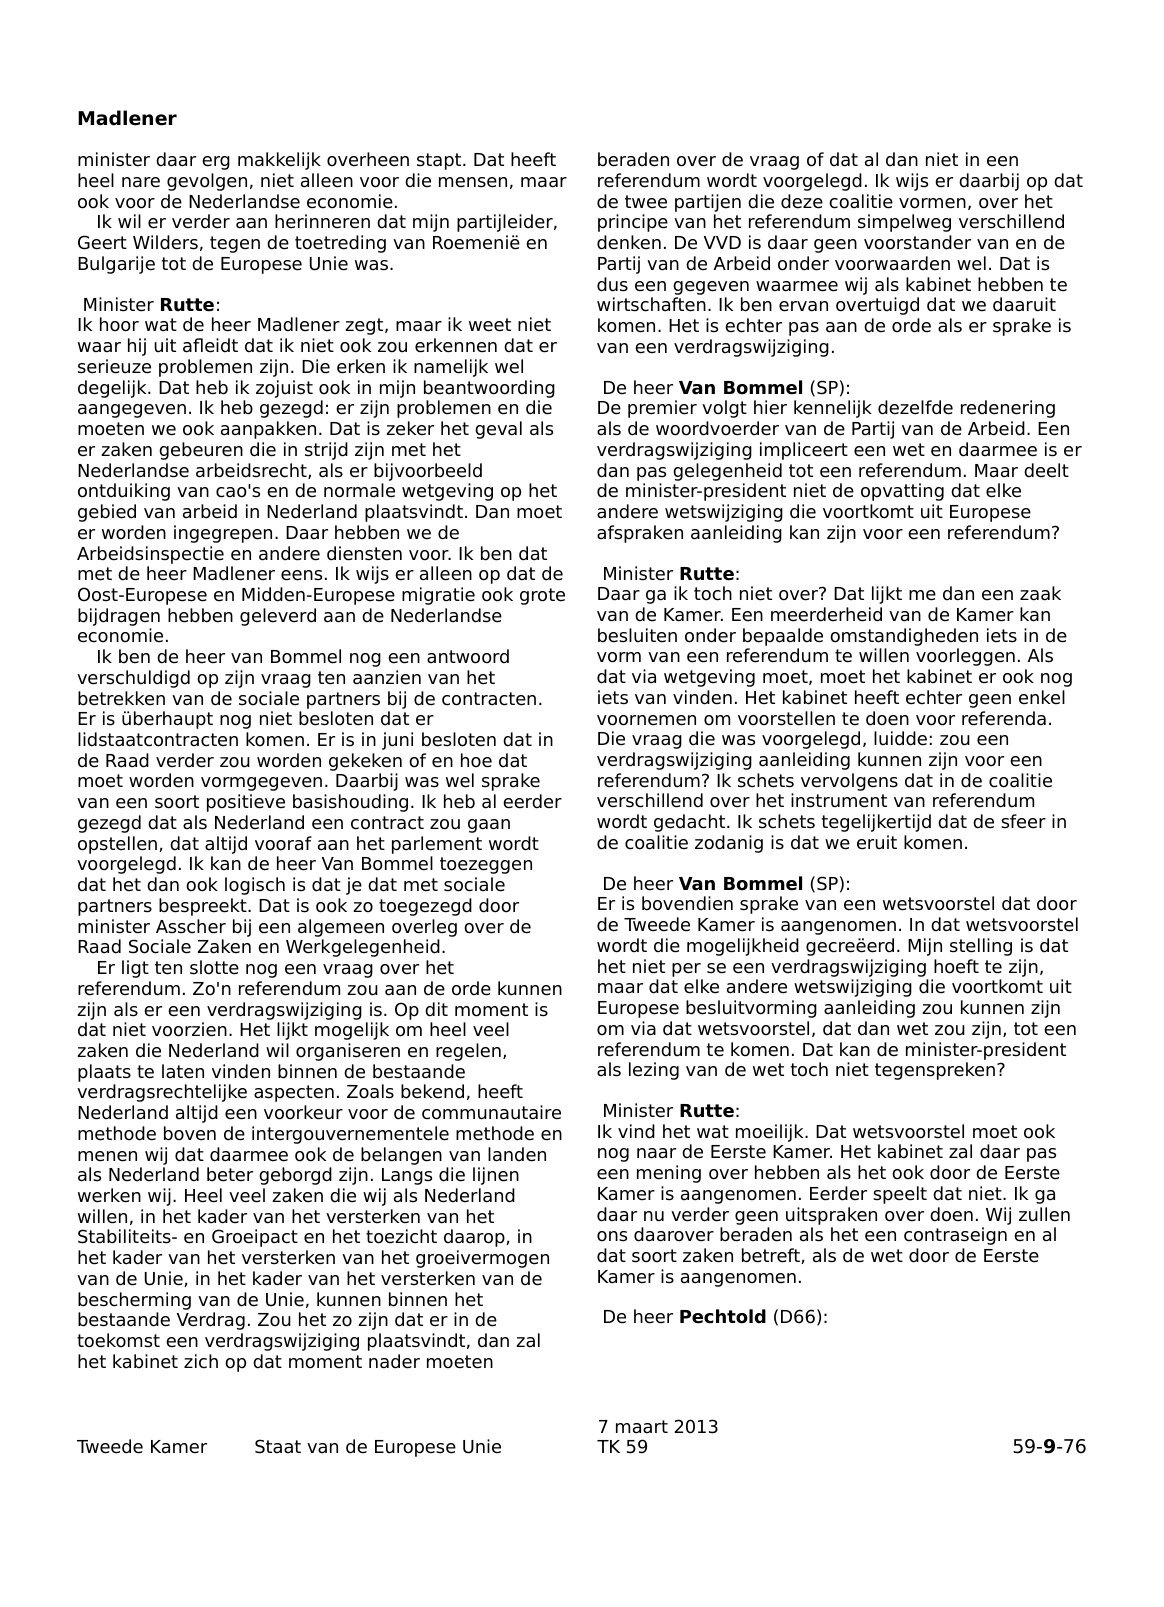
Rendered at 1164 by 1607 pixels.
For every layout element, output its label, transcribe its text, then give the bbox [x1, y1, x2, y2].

text De heer Van Bommel (SP): [596, 377, 1087, 398]
text Minister Rutte: [596, 563, 1087, 584]
text De heer Van Bommel (SP): [596, 873, 1087, 894]
text Minister Rutte: [77, 294, 567, 315]
text De premier volgt hier kennelijk dezelfde redenering als de woordvoerder van de Partij van de Arbeid. Een verdragswijziging impliceert een wet en daarmee is er dan pas gelegenheid tot een referendum. Maar deelt de minister-president niet de opvatting dat elke andere wetswijziging die voortkomt uit Europese afspraken aanleiding kan zijn voor een referendum? [596, 398, 1087, 543]
text Er ligt ten slotte nog een vraag over het referendum. Zo'n referendum zou aan de orde kunnen zijn als er een verdragswijziging is. Op dit moment is dat niet voorzien. Het lijkt mogelijk om heel veel zaken die Nederland wil organiseren en regelen, plaats te laten vinden binnen de bestaande verdragsrechtelijke aspecten. Zoals bekend, heeft Nederland altijd een voorkeur voor de communautaire methode boven de intergouvernementele methode en menen wij dat daarmee ook de belangen van landen als Nederland beter geborgd zijn. Langs die lijnen werken wij. Heel veel zaken die wij als Nederland willen, in het kader van het versterken van het Stabiliteits- en Groeipact en het toezicht daarop, in het kader van het versterken van het groeivermogen van de Unie, in het kader van het versterken van de bescherming van de Unie, kunnen binnen het bestaande Verdrag. Zou het zo zijn dat er in de toekomst een verdragswijziging plaatsvindt, dan zal het kabinet zich op dat moment nader moeten [77, 958, 567, 1372]
text De heer Pechtold (D66): [596, 1307, 1087, 1328]
text Ik hoor wat de heer Madlener zegt, maar ik weet niet waar hij uit afleidt dat ik niet ook zou erkennen dat er serieuze problemen zijn. Die erken ik namelijk wel degelijk. Dat heb ik zojuist ook in mijn beantwoording aangegeven. Ik heb gezegd: er zijn problemen en die moeten we ook aanpakken. Dat is zeker het geval als er zaken gebeuren die in strijd zijn met het Nederlandse arbeidsrecht, als er bijvoorbeeld ontduiking van cao's en de normale wetgeving op het gebied van arbeid in Nederland plaatsvindt. Dan moet er worden ingegrepen. Daar hebben we de Arbeidsinspectie en andere diensten voor. Ik ben dat met de heer Madlener eens. Ik wijs er alleen op dat de Oost-Europese en Midden-Europese migratie ook grote bijdragen hebben geleverd aan de Nederlandse economie. [77, 315, 567, 647]
text beraden over de vraag of dat al dan niet in een referendum wordt voorgelegd. Ik wijs er daarbij op dat de twee partijen die deze coalitie vormen, over het principe van het referendum simpelweg verschillend denken. De VVD is daar geen voorstander van en de Partij van de Arbeid onder voorwaarden wel. Dat is dus een gegeven waarmee wij als kabinet hebben te wirtschaften. Ik ben ervan overtuigd dat we daaruit komen. Het is echter pas aan de orde als er sprake is van een verdragswijziging. [596, 150, 1087, 357]
text Er is bovendien sprake van een wetsvoorstel dat door de Tweede Kamer is aangenomen. In dat wetsvoorstel wordt die mogelijkheid gecreëerd. Mijn stelling is dat het niet per se een verdragswijziging hoeft te zijn, maar dat elke andere wetswijziging die voortkomt uit Europese besluitvorming aanleiding zou kunnen zijn om via dat wetsvoorstel, dat dan wet zou zijn, tot een referendum te komen. Dat kan de minister-president als lezing van de wet toch niet tegenspreken? [596, 894, 1087, 1081]
text Ik vind het wat moeilijk. Dat wetsvoorstel moet ook nog naar de Eerste Kamer. Het kabinet zal daar pas een mening over hebben als het ook door de Eerste Kamer is aangenomen. Eerder speelt dat niet. Ik ga daar nu verder geen uitspraken over doen. Wij zullen ons daarover beraden als het een contraseign en al dat soort zaken betreft, als de wet door de Eerste Kamer is aangenomen. [596, 1122, 1087, 1287]
text Ik ben de heer van Bommel nog een antwoord verschuldigd op zijn vraag ten aanzien van het betrekken van de sociale partners bij de contracten. Er is überhaupt nog niet besloten dat er lidstaatcontracten komen. Er is in juni besloten dat in de Raad verder zou worden gekeken of en hoe dat moet worden vormgegeven. Daarbij was wel sprake van een soort positieve basishouding. Ik heb al eerder gezegd dat als Nederland een contract zou gaan opstellen, dat altijd vooraf aan het parlement wordt voorgelegd. Ik kan de heer Van Bommel toezeggen dat het dan ook logisch is dat je dat met sociale partners bespreekt. Dat is ook zo toegezegd door minister Asscher bij een algemeen overleg over de Raad Sociale Zaken en Werkgelegenheid. [77, 647, 567, 958]
text Daar ga ik toch niet over? Dat lijkt me dan een zaak van de Kamer. Een meerderheid van de Kamer kan besluiten onder bepaalde omstandigheden iets in de vorm van een referendum te willen voorleggen. Als dat via wetgeving moet, moet het kabinet er ook nog iets van vinden. Het kabinet heeft echter geen enkel voornemen om voorstellen te doen voor referenda. Die vraag die was voorgelegd, luidde: zou een verdragswijziging aanleiding kunnen zijn voor een referendum? Ik schets vervolgens dat in de coalitie verschillend over het instrument van referendum wordt gedacht. Ik schets tegelijkertijd dat de sfeer in de coalitie zodanig is dat we eruit komen. [596, 584, 1087, 853]
text minister daar erg makkelijk overheen stapt. Dat heeft heel nare gevolgen, niet alleen voor die mensen, maar ook voor de Nederlandse economie. [77, 150, 567, 212]
text Minister Rutte: [596, 1101, 1087, 1122]
text Ik wil er verder aan herinneren dat mijn partijleider, Geert Wilders, tegen de toetreding van Roemenië en Bulgarije tot de Europese Unie was. [77, 212, 567, 274]
